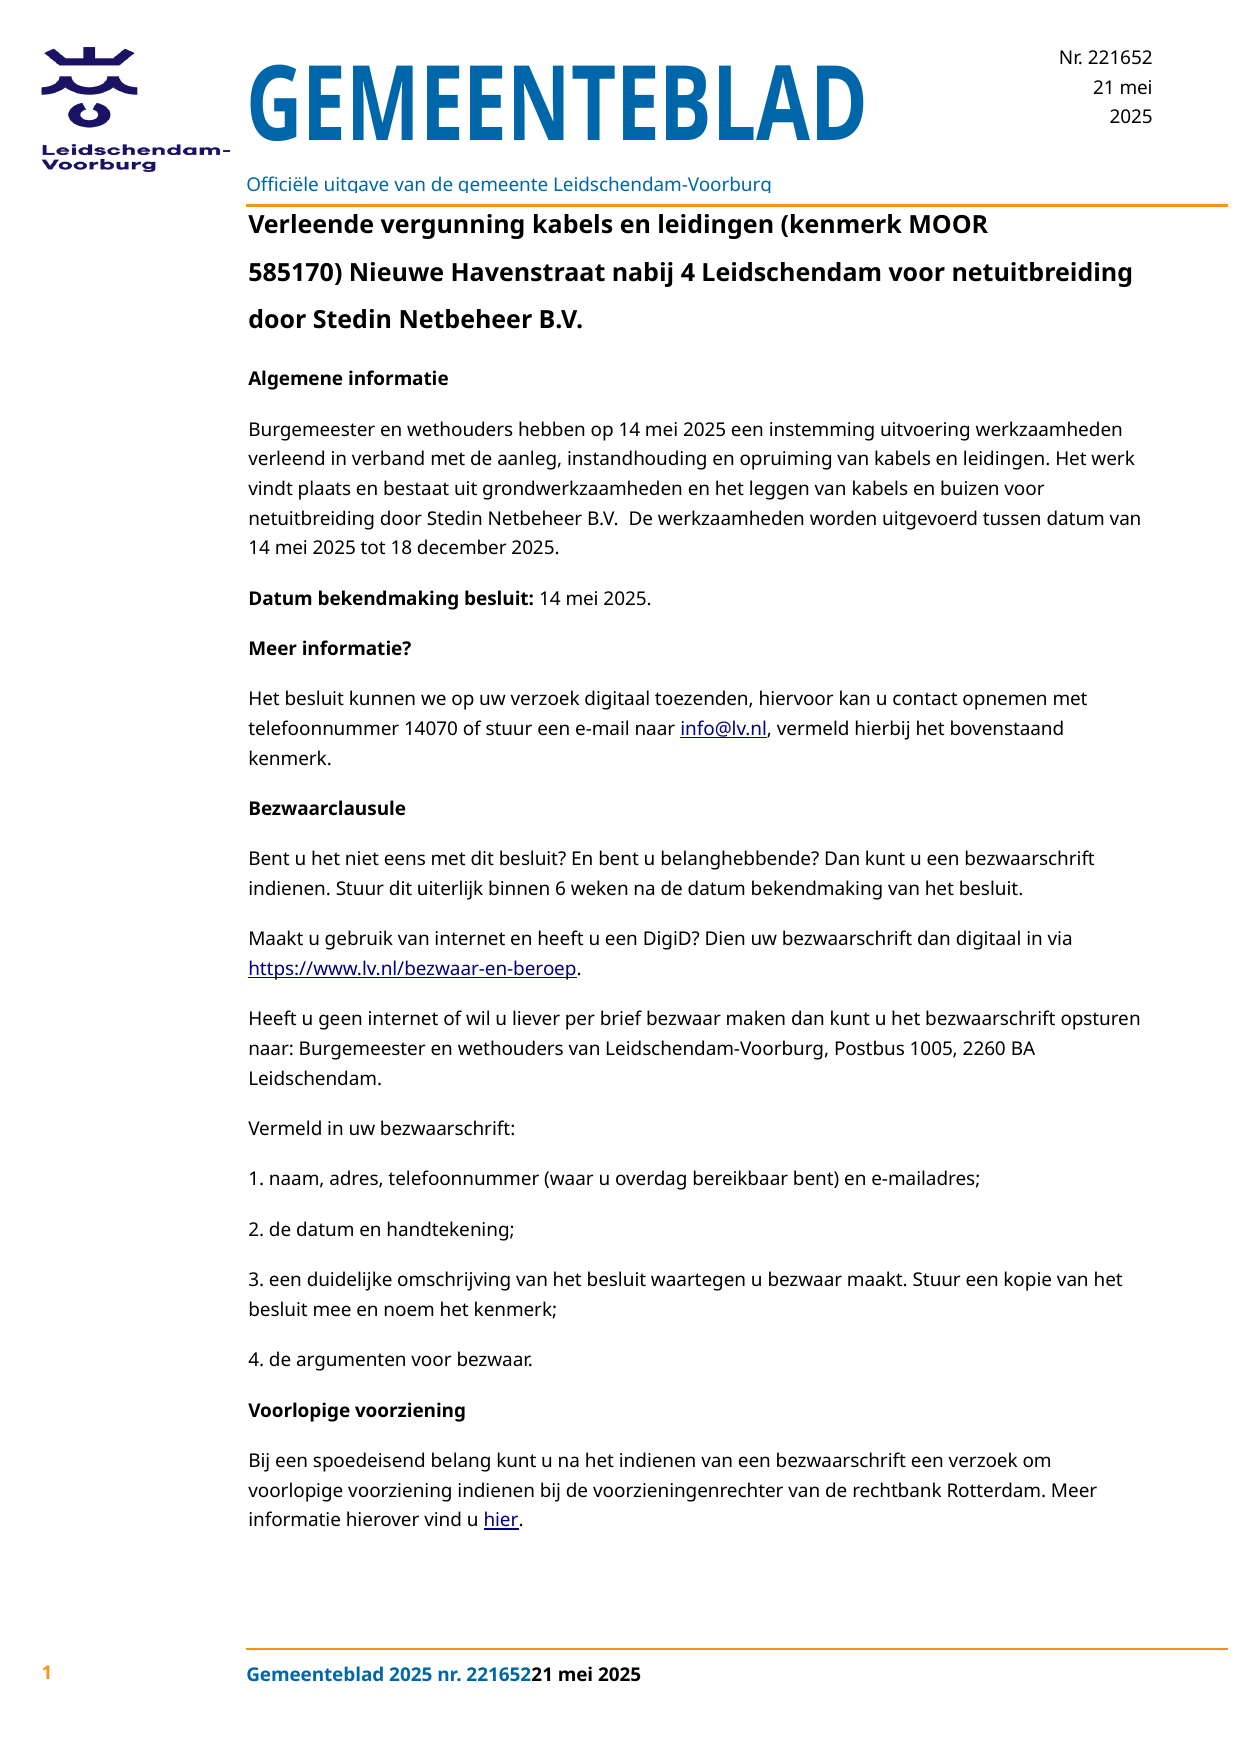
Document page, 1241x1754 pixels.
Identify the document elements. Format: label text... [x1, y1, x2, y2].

text Verleende vergunning kabels en leidingen (kenmerk MOOR 585170) Nieuwe Havenstraat nabij 4 Leidschendam voor netuitbreiding door Stedin Netbeheer B.V. [248, 207, 1152, 336]
text Burgemeester en wethouders hebben op 14 mei 2025 een instemming uitvoering werkzaamheden verleend in verband met de aanleg, instandhouding en opruiming van kabels en leidingen. Het werk vindt plaats en bestaat uit grondwerkzaamheden en het leggen van kabels en buizen voor netuitbreiding door Stedin Netbeheer B.V. De werkzaamheden worden uitgevoerd tussen datum van 14 mei 2025 tot 18 december 2025. [248, 416, 1152, 560]
text Maakt u gebruik van internet en heeft u een DigiD? Dien uw bezwaarschrift dan digitaal in via https://www.lv.nl/bezwaar-en-beroep. [248, 926, 1152, 981]
text Meer informatie? [248, 635, 1152, 661]
text 2. de datum en handtekening; [248, 1216, 1152, 1242]
text 4. de argumenten voor bezwaar. [248, 1346, 1152, 1372]
text 3. een duidelijke omschrijving van het besluit waartegen u bezwaar maakt. Stuur een kopie van het besluit mee en noem het kenmerk; [248, 1266, 1152, 1322]
text Het besluit kunnen we op uw verzoek digitaal toezenden, hiervoor kan u contact opnemen met telefoonnummer 14070 of stuur een e-mail naar info@lv.nl, vermeld hierbij het bovenstaand kenmerk. [248, 686, 1152, 770]
text Heeft u geen internet of wil u liever per brief bezwaar maken dan kunt u het bezwaarschrift opsturen naar: Burgemeester en wethouders van Leidschendam-Voorburg, Postbus 1005, 2260 BA Leidschendam. [248, 1006, 1152, 1090]
text Datum bekendmaking besluit: 14 mei 2025. [248, 585, 1152, 610]
picture [41, 47, 231, 172]
text Bij een spoedeisend belang kunt u na het indienen van een bezwaarschrift een verzoek om voorlopige voorziening indienen bij de voorzieningenrechter van de rechtbank Rotterdam. Meer informatie hierover vind u hier. [248, 1447, 1152, 1532]
text Vermeld in uw bezwaarschrift: [248, 1115, 1152, 1141]
text Bent u het niet eens met dit besluit? En bent u belanghebbende? Dan kunt u een bezwaarschrift indienen. Stuur dit uiterlijk binnen 6 weken na de datum bekendmaking van het besluit. [248, 846, 1152, 901]
text Algemene informatie [248, 366, 1152, 391]
text 1. naam, adres, telefoonnummer (waar u overdag bereikbaar bent) en e-mailadres; [248, 1166, 1152, 1191]
text Bezwaarclausule [248, 795, 1152, 821]
text Voorlopige voorziening [248, 1397, 1152, 1422]
